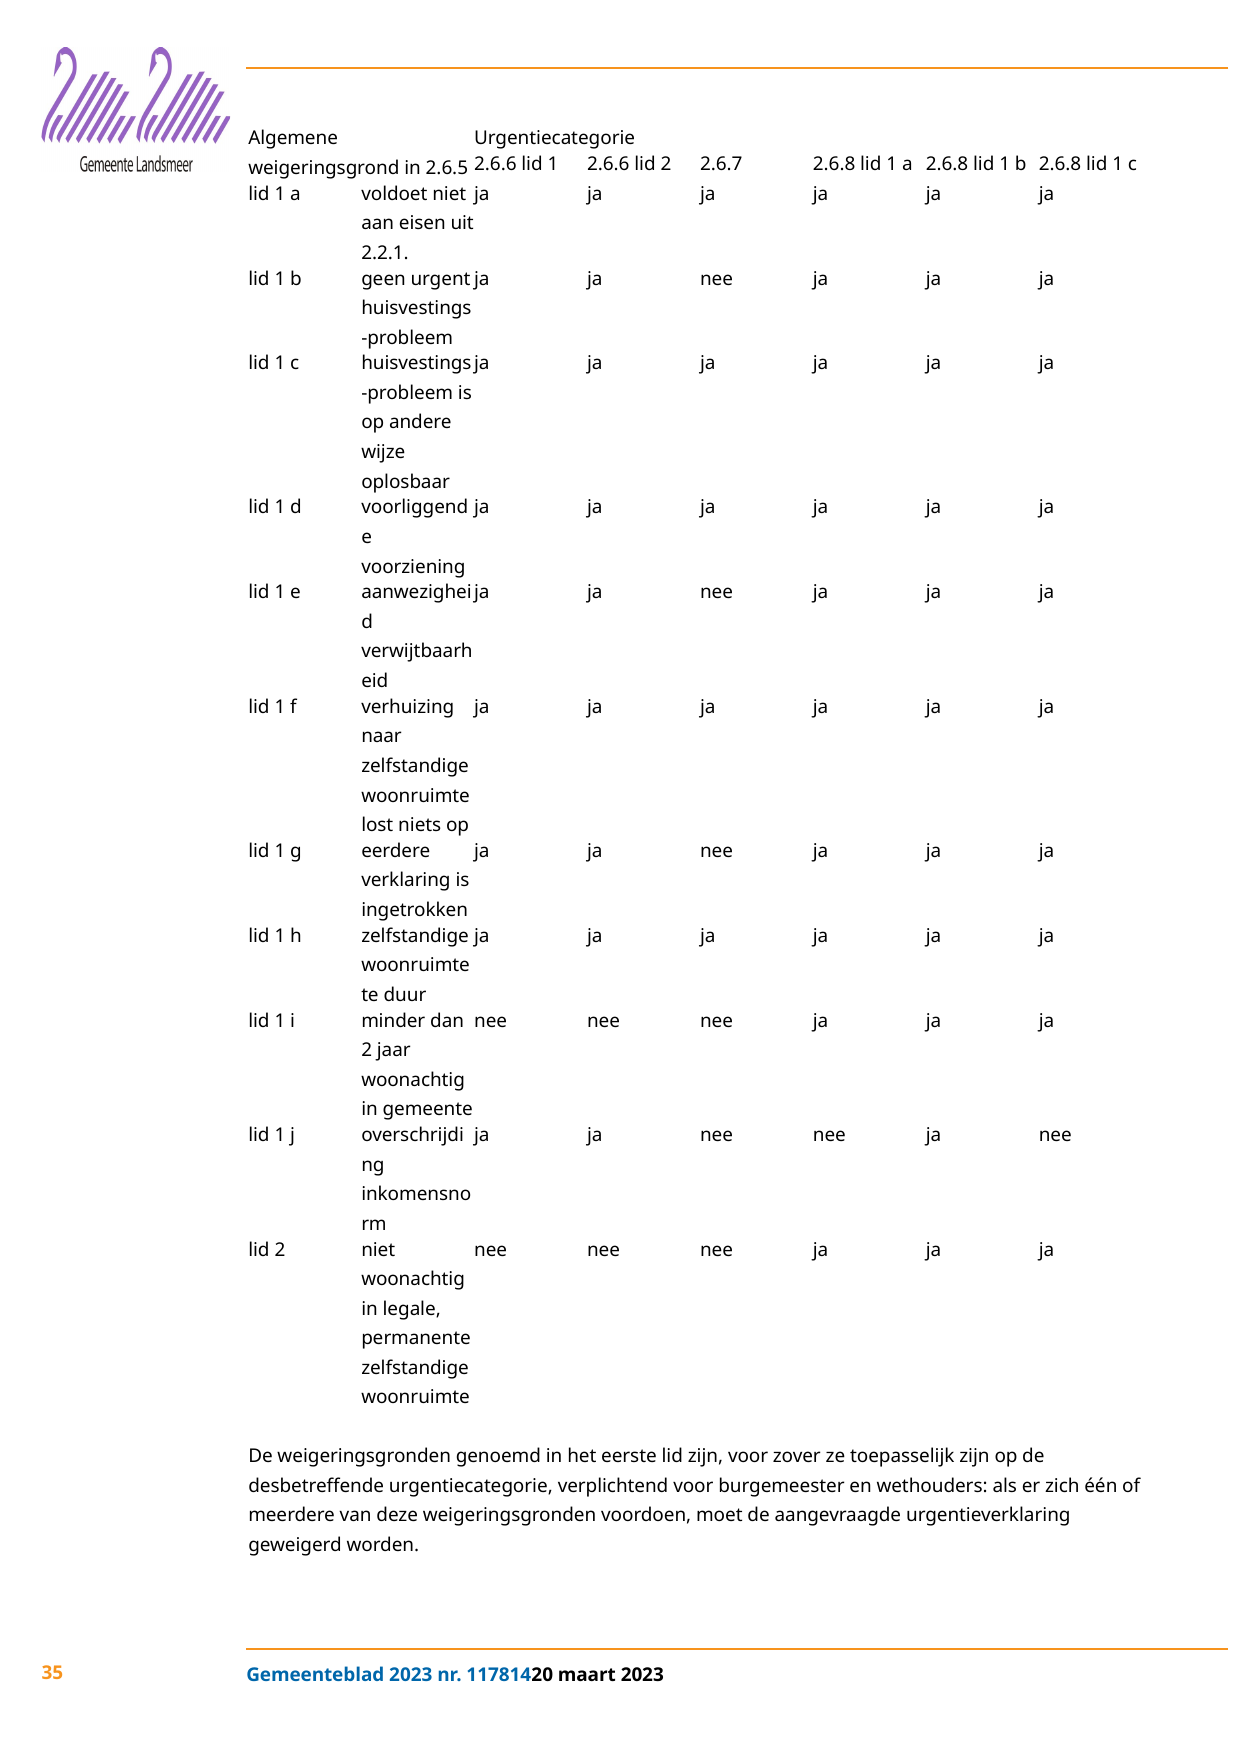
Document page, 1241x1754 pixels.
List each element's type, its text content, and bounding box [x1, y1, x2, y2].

table_header Urgentiecategorie [474, 125, 1152, 150]
table_cell ja [474, 837, 587, 922]
table_cell ja [926, 180, 1038, 265]
table_cell ja [926, 922, 1038, 1007]
table_cell nee [587, 1007, 700, 1121]
table_cell lid 1 j [248, 1121, 361, 1236]
table_cell nee [813, 1121, 926, 1236]
table_cell ja [1039, 494, 1152, 578]
table_cell ja [587, 837, 700, 922]
table_cell ja [587, 350, 700, 494]
table_cell ja [474, 1121, 587, 1236]
table_cell lid 2 [248, 1236, 361, 1409]
table_cell ja [1039, 1236, 1152, 1409]
table_cell nee [474, 1236, 587, 1409]
table_cell ja [700, 494, 813, 578]
text De weigeringsgronden genoemd in het eerste lid zijn, voor zover ze toepasselijk zijn op de desbetreffende urgentiecategorie, verplichtend voor burgemeester en wethouders: als er zich één of meerdere van deze weigeringsgronden voordoen, moet de aangevraagde urgentieverklaring geweigerd worden. [248, 1442, 1152, 1557]
table_cell ja [587, 922, 700, 1007]
table_cell 2.6.6 lid 2 [587, 150, 700, 180]
table_cell verhuizing naar zelfstandige woonruimte lost niets op [361, 693, 474, 837]
table_cell lid 1 a [248, 180, 361, 265]
table_cell ja [926, 265, 1038, 349]
table_cell lid 1 f [248, 693, 361, 837]
table_cell niet woonachtig in legale, permanente zelfstandige woonruimte [361, 1236, 474, 1409]
table_cell ja [813, 1236, 926, 1409]
table_cell eerdere verklaring is ingetrokken [361, 837, 474, 922]
table_cell ja [474, 579, 587, 693]
table_cell ja [813, 837, 926, 922]
table_cell huisvestings-probleem is op andere wijze oplosbaar [361, 350, 474, 494]
table_cell 2.6.6 lid 1 [474, 150, 587, 180]
table_cell 2.6.8 lid 1 a [813, 150, 926, 180]
table_cell nee [700, 579, 813, 693]
table_cell ja [813, 494, 926, 578]
table_cell ja [813, 180, 926, 265]
table_cell ja [587, 494, 700, 578]
table_cell ja [1039, 1007, 1152, 1121]
table_cell voldoet niet aan eisen uit 2.2.1. [361, 180, 474, 265]
table_cell ja [1039, 579, 1152, 693]
table_cell ja [926, 1121, 1038, 1236]
table_cell nee [474, 1007, 587, 1121]
table_cell ja [926, 693, 1038, 837]
table_cell ja [587, 180, 700, 265]
table_cell ja [926, 579, 1038, 693]
table_cell nee [587, 1236, 700, 1409]
table_cell ja [474, 693, 587, 837]
table_cell ja [813, 579, 926, 693]
table_cell ja [474, 180, 587, 265]
table_cell ja [926, 494, 1038, 578]
table_cell nee [700, 265, 813, 349]
table_cell voorliggende voorziening [361, 494, 474, 578]
table_cell aanwezigheid verwijtbaarheid [361, 579, 474, 693]
table_cell lid 1 d [248, 494, 361, 578]
table_cell nee [700, 1007, 813, 1121]
table_cell 2.6.8 lid 1 b [926, 150, 1038, 180]
table_cell ja [587, 1121, 700, 1236]
table_cell ja [926, 837, 1038, 922]
table_cell lid 1 e [248, 579, 361, 693]
table_cell ja [1039, 693, 1152, 837]
table_cell ja [926, 350, 1038, 494]
table_cell ja [1039, 350, 1152, 494]
table_cell ja [587, 693, 700, 837]
table_cell ja [813, 693, 926, 837]
table_cell minder dan 2 jaar woonachtig in gemeente [361, 1007, 474, 1121]
table_cell lid 1 c [248, 350, 361, 494]
table_cell ja [813, 265, 926, 349]
table_cell ja [700, 922, 813, 1007]
table_cell ja [587, 265, 700, 349]
table_cell ja [587, 579, 700, 693]
table_cell ja [474, 922, 587, 1007]
table_cell lid 1 i [248, 1007, 361, 1121]
table_cell lid 1 g [248, 837, 361, 922]
table_cell ja [1039, 922, 1152, 1007]
table_cell ja [926, 1007, 1038, 1121]
table_cell zelfstandige woonruimte te duur [361, 922, 474, 1007]
table_cell lid 1 h [248, 922, 361, 1007]
table_cell ja [813, 922, 926, 1007]
table_cell ja [474, 350, 587, 494]
table_cell 2.6.7 [700, 150, 813, 180]
table_cell ja [813, 350, 926, 494]
table_cell nee [700, 1236, 813, 1409]
table_cell 2.6.8 lid 1 c [1039, 150, 1152, 180]
table_cell nee [700, 1121, 813, 1236]
table_cell nee [1039, 1121, 1152, 1236]
table_header Algemene weigeringsgrond in 2.6.5 [248, 125, 474, 180]
table_cell ja [700, 180, 813, 265]
table_cell ja [474, 494, 587, 578]
table_cell overschrijding inkomensnorm [361, 1121, 474, 1236]
table_cell ja [1039, 265, 1152, 349]
table_cell ja [1039, 180, 1152, 265]
picture [41, 47, 231, 172]
table_cell ja [474, 265, 587, 349]
table_cell nee [700, 837, 813, 922]
table_cell ja [700, 350, 813, 494]
table_cell ja [700, 693, 813, 837]
table_cell geen urgent huisvestings-probleem [361, 265, 474, 349]
table_cell ja [813, 1007, 926, 1121]
table_cell lid 1 b [248, 265, 361, 349]
table_cell ja [1039, 837, 1152, 922]
table_cell ja [926, 1236, 1038, 1409]
